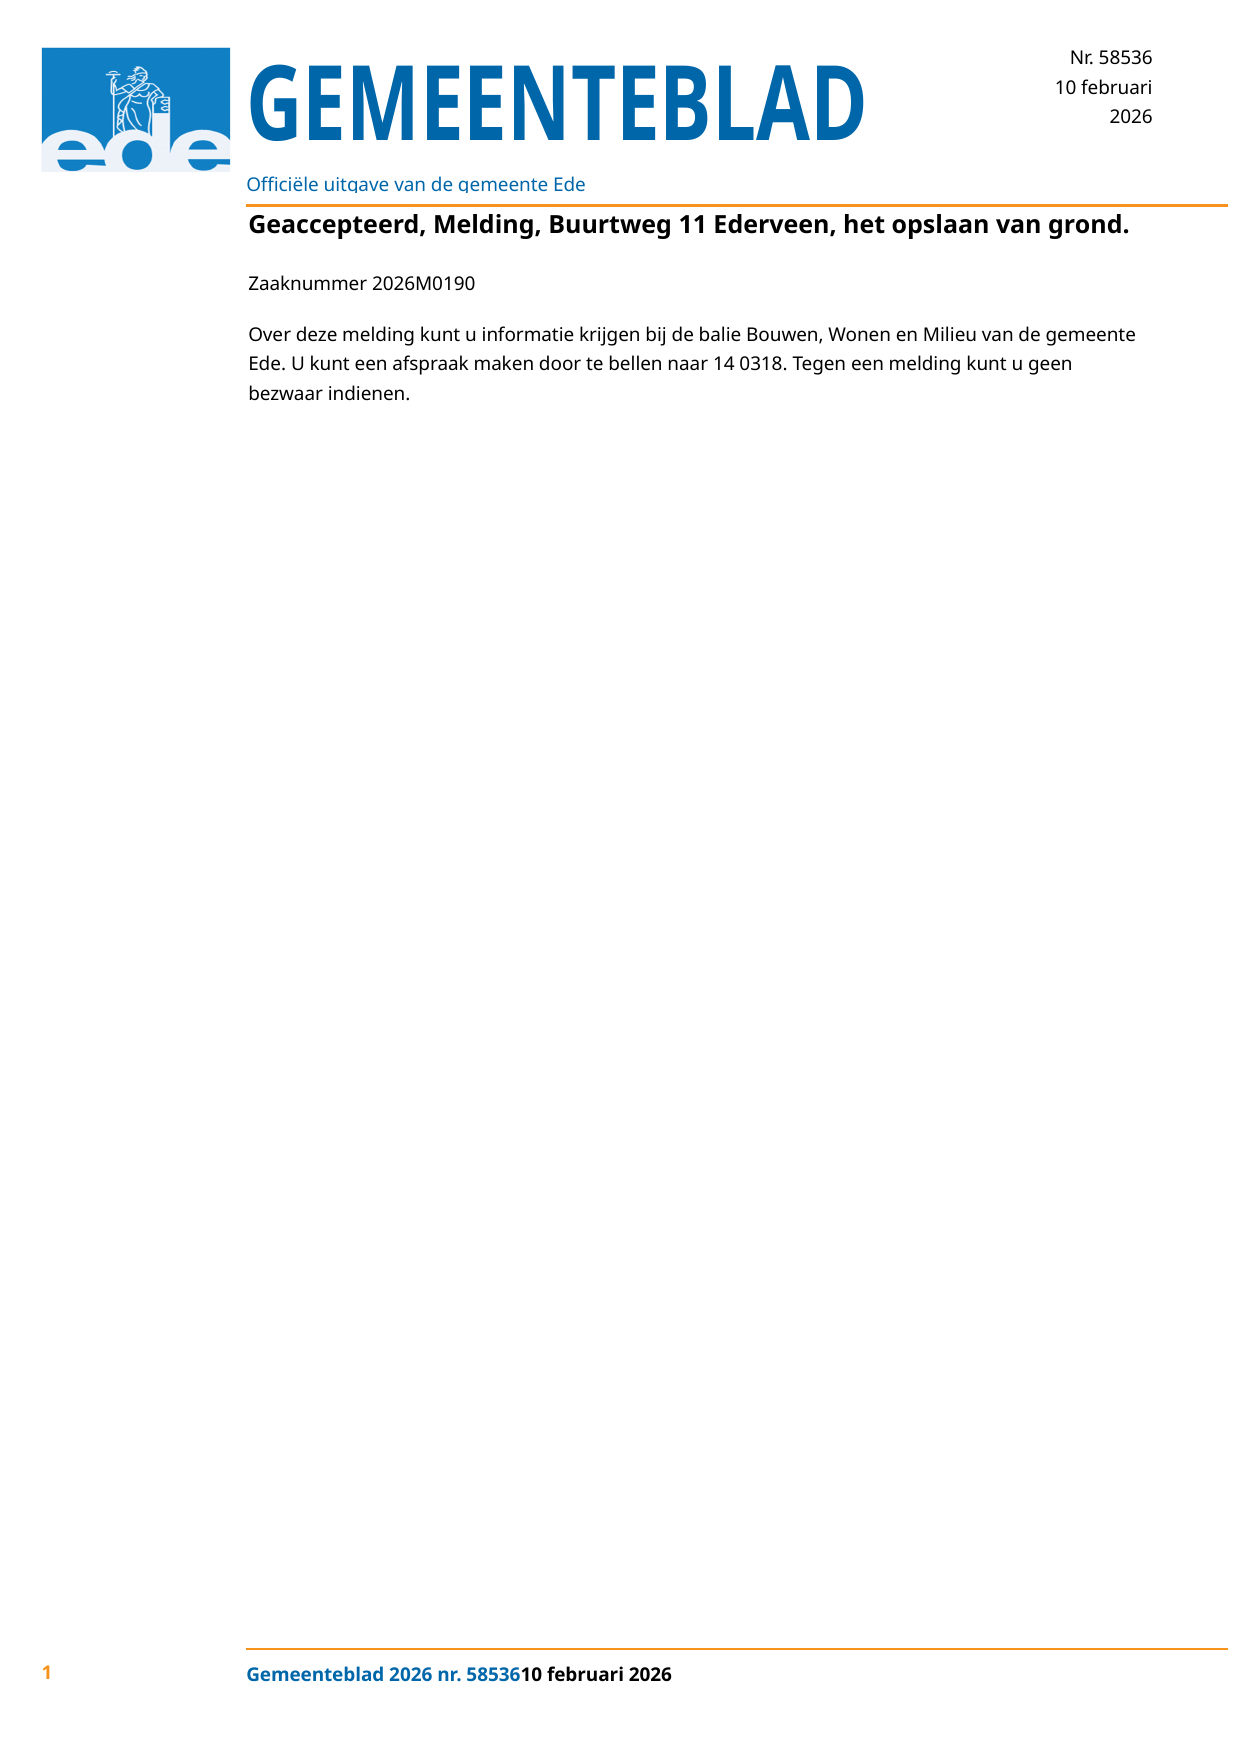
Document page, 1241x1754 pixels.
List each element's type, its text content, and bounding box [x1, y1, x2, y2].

picture [41, 47, 231, 172]
text Geaccepteerd, Melding, Buurtweg 11 Ederveen, het opslaan van grond. [248, 207, 1152, 241]
text Over deze melding kunt u informatie krijgen bij de balie Bouwen, Wonen en Milieu van de gemeente Ede. U kunt een afspraak maken door te bellen naar 14 0318. Tegen een melding kunt u geen bezwaar indienen. [248, 321, 1152, 406]
text Zaaknummer 2026M0190 [248, 270, 1152, 296]
